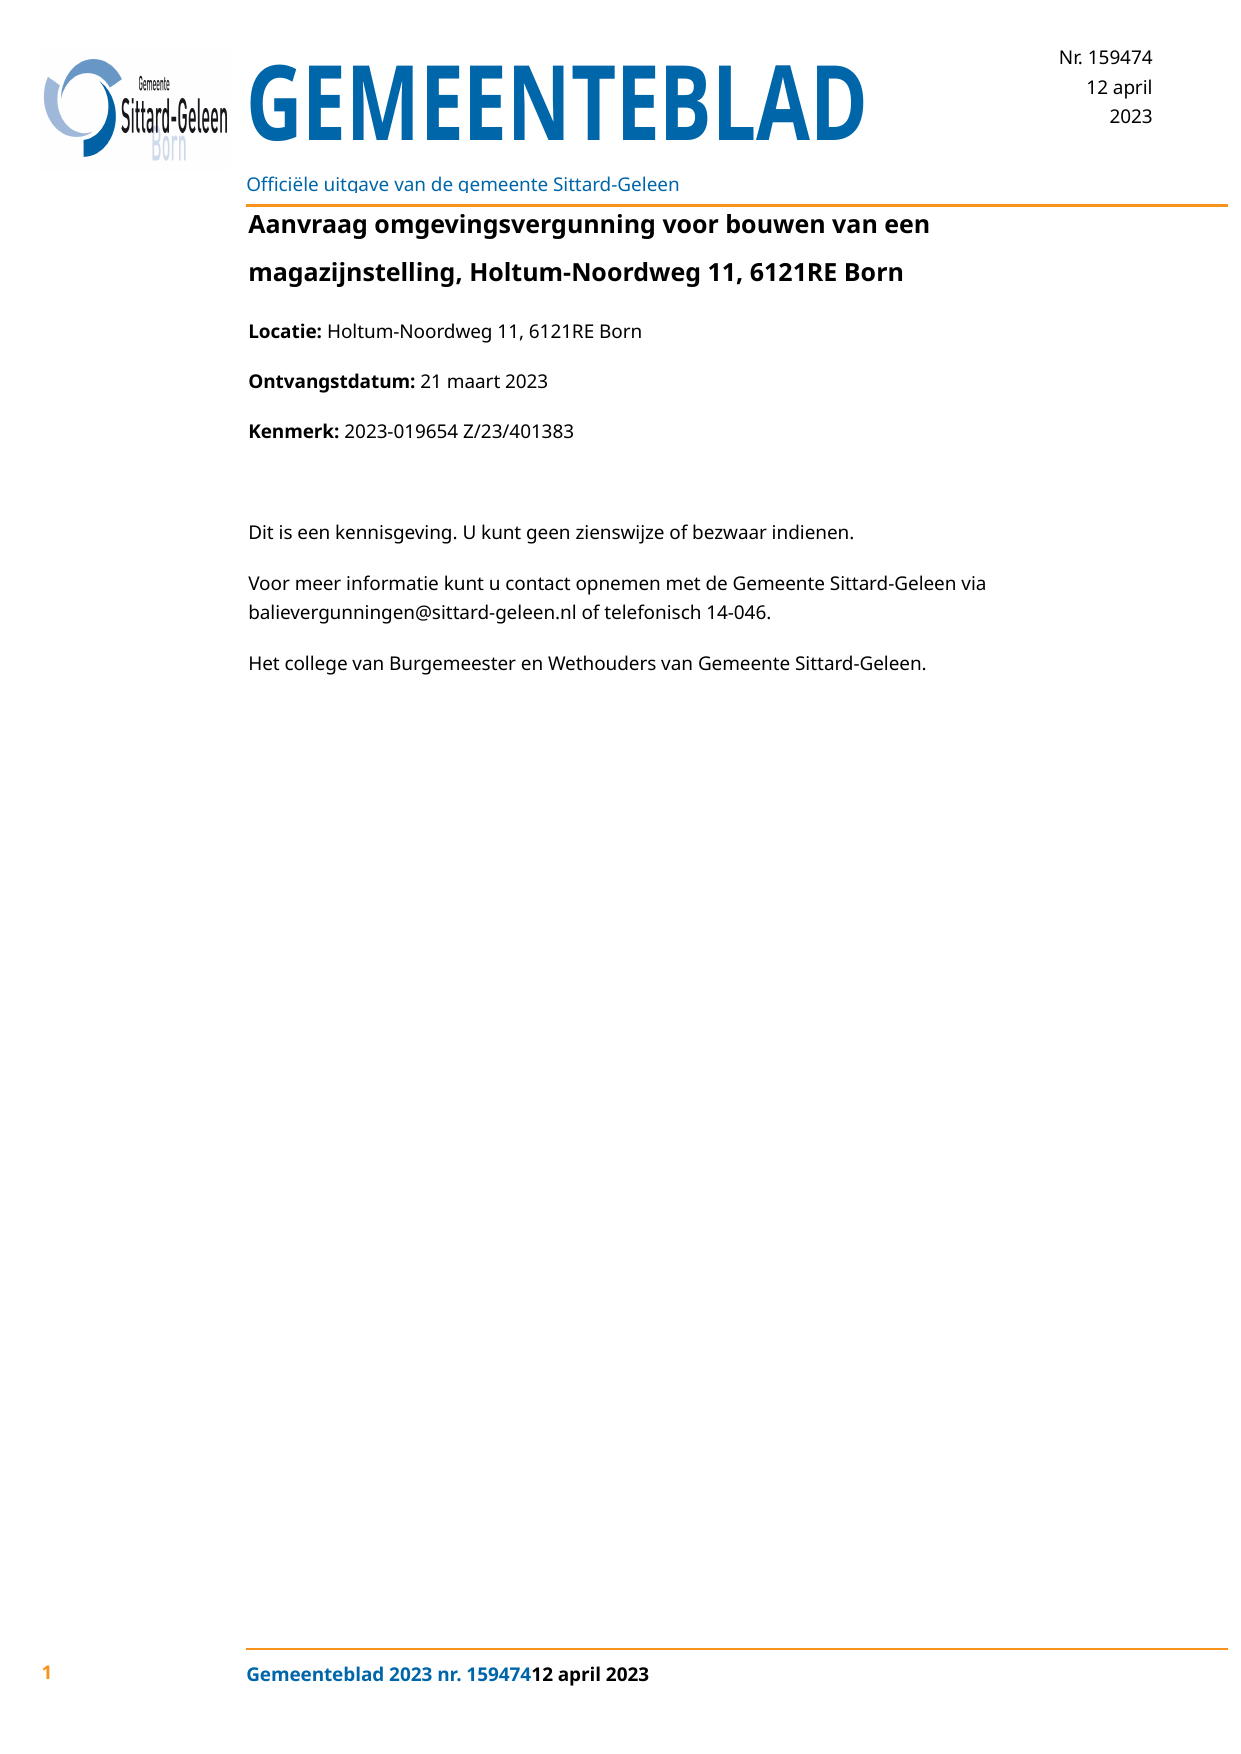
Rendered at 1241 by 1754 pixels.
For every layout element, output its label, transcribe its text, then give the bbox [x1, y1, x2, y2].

picture [41, 47, 231, 172]
text Locatie: Holtum-Noordweg 11, 6121RE Born [248, 318, 1152, 344]
text Voor meer informatie kunt u contact opnemen met de Gemeente Sittard-Geleen via balievergunningen@sittard-geleen.nl of telefonisch 14-046. [248, 570, 1152, 625]
text Het college van Burgemeester en Wethouders van Gemeente Sittard-Geleen. [248, 650, 1152, 676]
text Aanvraag omgevingsvergunning voor bouwen van een magazijnstelling, Holtum-Noordweg 11, 6121RE Born [248, 207, 1152, 288]
text Kenmerk: 2023-019654 Z/23/401383 [248, 419, 1152, 444]
text Ontvangstdatum: 21 maart 2023 [248, 368, 1152, 394]
text Dit is een kennisgeving. U kunt geen zienswijze of bezwaar indienen. [248, 519, 1152, 545]
